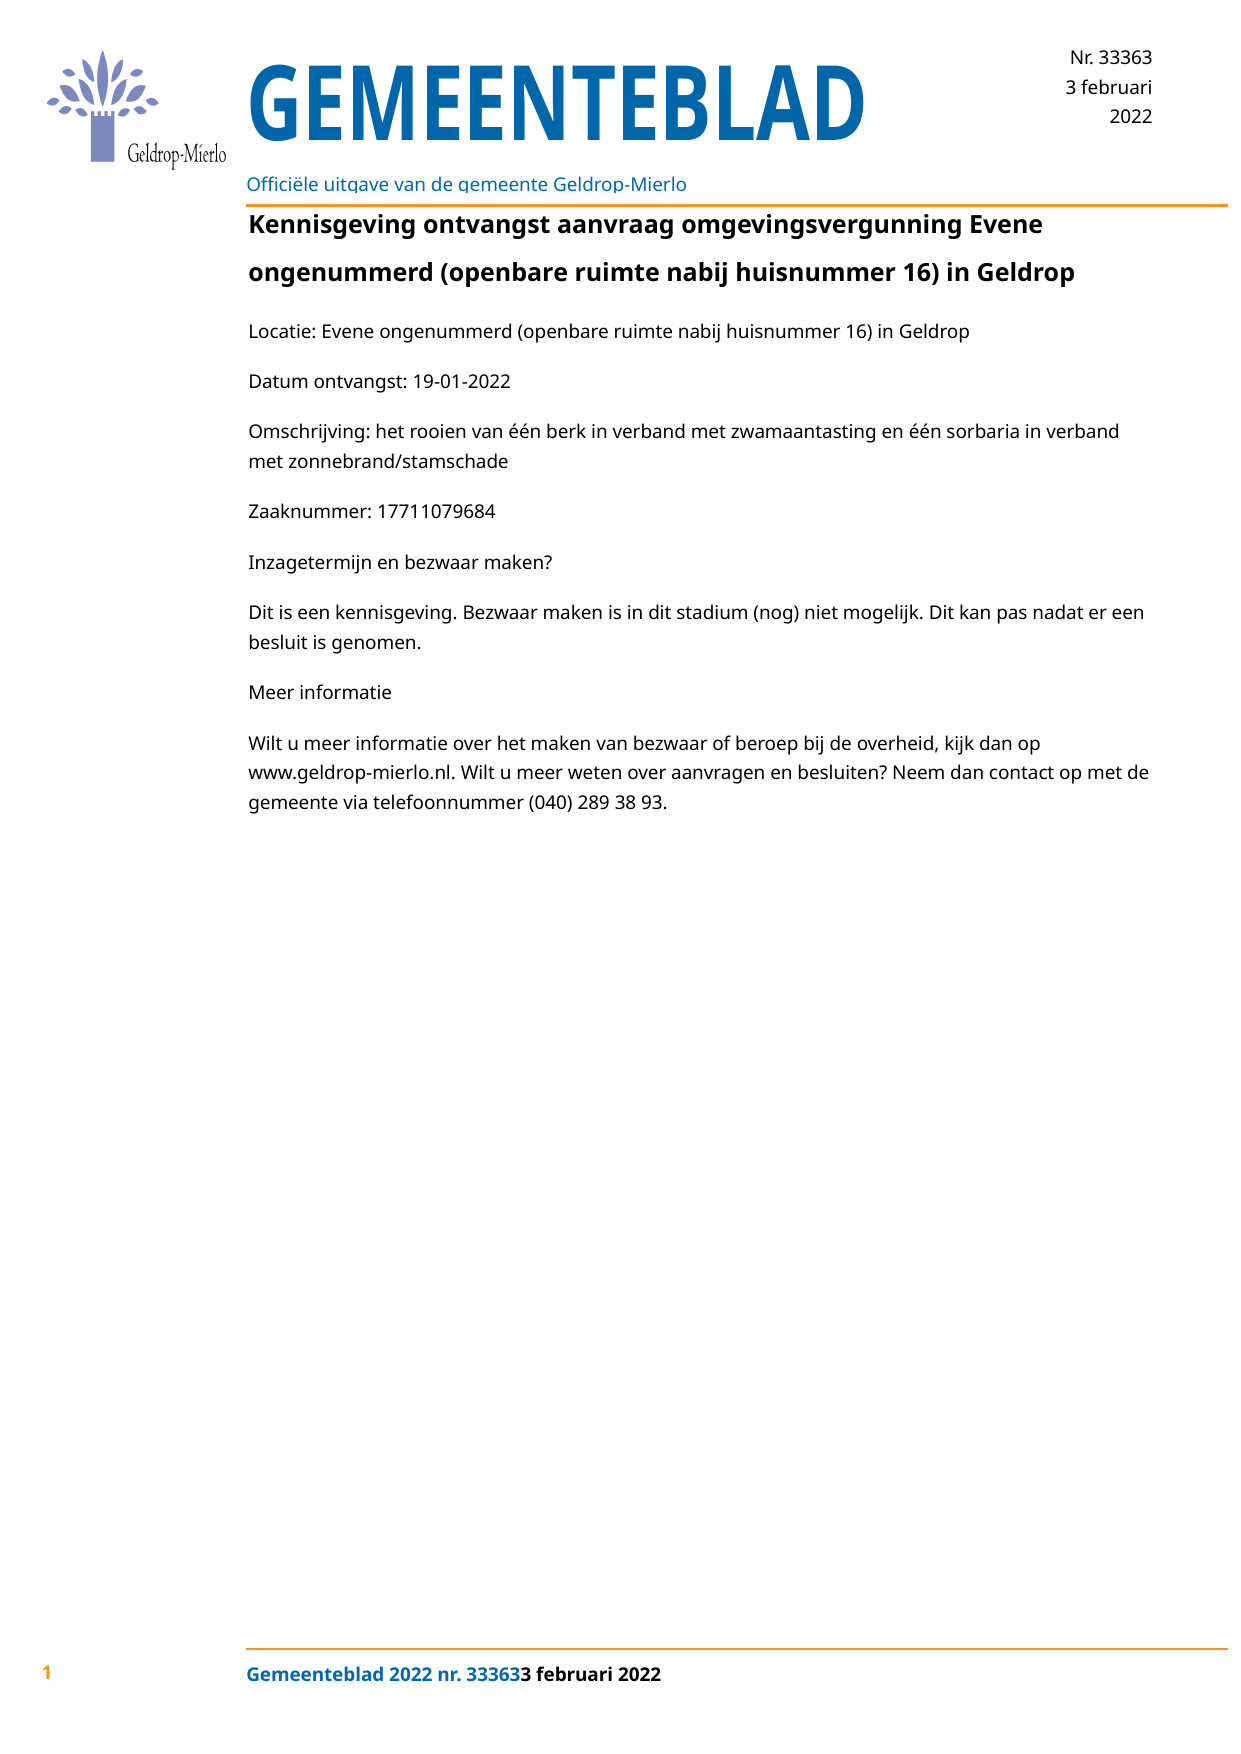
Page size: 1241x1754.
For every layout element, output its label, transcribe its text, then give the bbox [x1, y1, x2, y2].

text Meer informatie [248, 679, 1152, 705]
text Kennisgeving ontvangst aanvraag omgevingsvergunning Evene ongenummerd (openbare ruimte nabij huisnummer 16) in Geldrop [248, 207, 1152, 288]
text Datum ontvangst: 19-01-2022 [248, 368, 1152, 394]
text Wilt u meer informatie over het maken van bezwaar of beroep bij de overheid, kijk dan op www.geldrop-mierlo.nl. Wilt u meer weten over aanvragen en besluiten? Neem dan contact op met de gemeente via telefoonnummer (040) 289 38 93. [248, 730, 1152, 815]
text Dit is een kennisgeving. Bezwaar maken is in dit stadium (nog) niet mogelijk. Dit kan pas nadat er een besluit is genomen. [248, 599, 1152, 655]
picture [41, 47, 231, 172]
text Omschrijving: het rooien van één berk in verband met zwamaantasting en één sorbaria in verband met zonnebrand/stamschade [248, 419, 1152, 474]
text Inzagetermijn en bezwaar maken? [248, 549, 1152, 575]
text Zaaknummer: 17711079684 [248, 499, 1152, 524]
text Locatie: Evene ongenummerd (openbare ruimte nabij huisnummer 16) in Geldrop [248, 318, 1152, 344]
